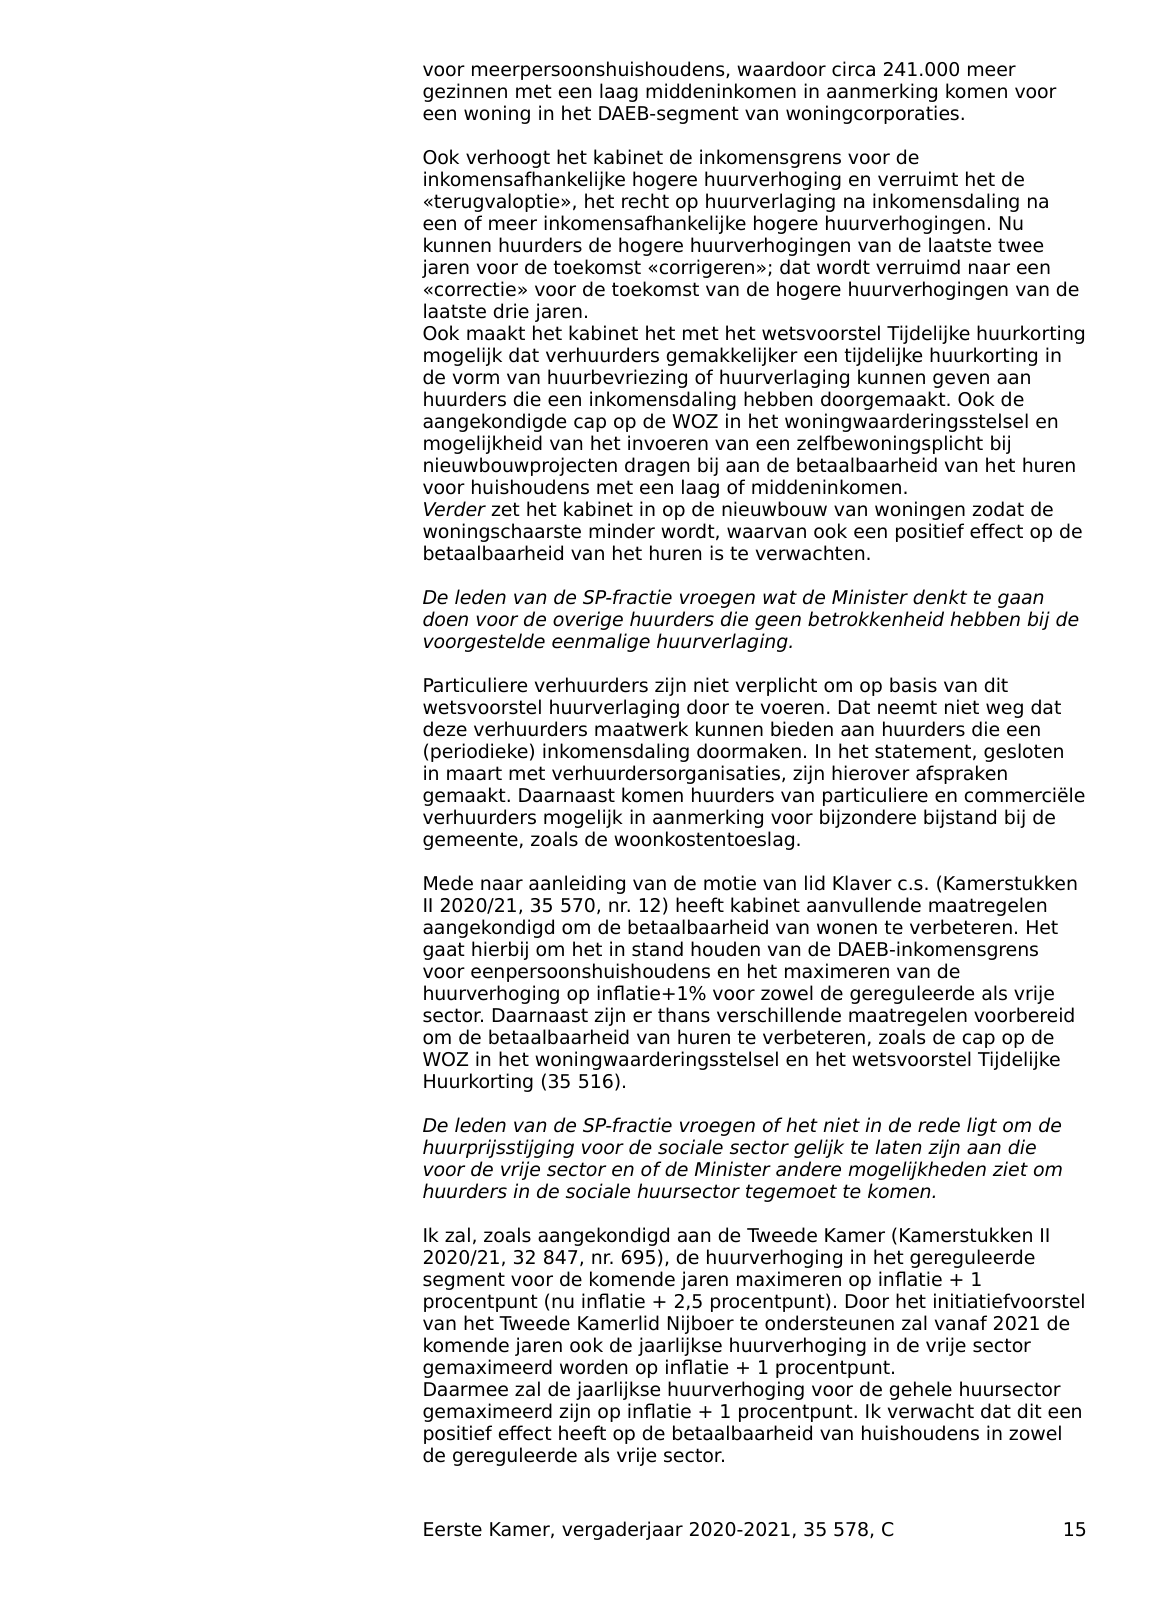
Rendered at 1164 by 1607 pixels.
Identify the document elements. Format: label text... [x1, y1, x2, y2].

text Verder zet het kabinet in op de nieuwbouw van woningen zodat de woningschaarste minder wordt, waarvan ook een positief effect op de betaalbaarheid van het huren is te verwachten. [422, 499, 1087, 565]
text De leden van de SP-fractie vroegen of het niet in de rede ligt om de huurprijsstijging voor de sociale sector gelijk te laten zijn aan die voor de vrije sector en of de Minister andere mogelijkheden ziet om huurders in de sociale huursector tegemoet te komen. [422, 1115, 1087, 1203]
text Ook maakt het kabinet het met het wetsvoorstel Tijdelijke huurkorting mogelijk dat verhuurders gemakkelijker een tijdelijke huurkorting in de vorm van huurbevriezing of huurverlaging kunnen geven aan huurders die een inkomensdaling hebben doorgemaakt. Ook de aangekondigde cap op de WOZ in het woningwaarderingsstelsel en mogelijkheid van het invoeren van een zelfbewoningsplicht bij nieuwbouwprojecten dragen bij aan de betaalbaarheid van het huren voor huishoudens met een laag of middeninkomen. [422, 323, 1087, 499]
text Ook verhoogt het kabinet de inkomensgrens voor de inkomensafhankelijke hogere huurverhoging en verruimt het de «terugvaloptie», het recht op huurverlaging na inkomensdaling na een of meer inkomensafhankelijke hogere huurverhogingen. Nu kunnen huurders de hogere huurverhogingen van de laatste twee jaren voor de toekomst «corrigeren»; dat wordt verruimd naar een «correctie» voor de toekomst van de hogere huurverhogingen van de laatste drie jaren. [422, 147, 1087, 323]
text Ik zal, zoals aangekondigd aan de Tweede Kamer (Kamerstukken II 2020/21, 32 847, nr. 695), de huurverhoging in het gereguleerde segment voor de komende jaren maximeren op inflatie + 1 procentpunt (nu inflatie + 2,5 procentpunt). Door het initiatiefvoorstel van het Tweede Kamerlid Nijboer te ondersteunen zal vanaf 2021 de komende jaren ook de jaarlijkse huurverhoging in de vrije sector gemaximeerd worden op inflatie + 1 procentpunt. [422, 1225, 1087, 1379]
text De leden van de SP-fractie vroegen wat de Minister denkt te gaan doen voor de overige huurders die geen betrokkenheid hebben bij de voorgestelde eenmalige huurverlaging. [422, 587, 1087, 653]
text voor meerpersoonshuishoudens, waardoor circa 241.000 meer gezinnen met een laag middeninkomen in aanmerking komen voor een woning in het DAEB-segment van woningcorporaties. [422, 59, 1087, 125]
text Particuliere verhuurders zijn niet verplicht om op basis van dit wetsvoorstel huurverlaging door te voeren. Dat neemt niet weg dat deze verhuurders maatwerk kunnen bieden aan huurders die een (periodieke) inkomensdaling doormaken. In het statement, gesloten in maart met verhuurdersorganisaties, zijn hierover afspraken gemaakt. Daarnaast komen huurders van particuliere en commerciële verhuurders mogelijk in aanmerking voor bijzondere bijstand bij de gemeente, zoals de woonkostentoeslag. [422, 675, 1087, 851]
text Mede naar aanleiding van de motie van lid Klaver c.s. (Kamerstukken II 2020/21, 35 570, nr. 12) heeft kabinet aanvullende maatregelen aangekondigd om de betaalbaarheid van wonen te verbeteren. Het gaat hierbij om het in stand houden van de DAEB-inkomensgrens voor eenpersoonshuishoudens en het maximeren van de huurverhoging op inflatie+1% voor zowel de gereguleerde als vrije sector. Daarnaast zijn er thans verschillende maatregelen voorbereid om de betaalbaarheid van huren te verbeteren, zoals de cap op de WOZ in het woningwaarderingsstelsel en het wetsvoorstel Tijdelijke Huurkorting (35 516). [422, 873, 1087, 1093]
text Daarmee zal de jaarlijkse huurverhoging voor de gehele huursector gemaximeerd zijn op inflatie + 1 procentpunt. Ik verwacht dat dit een positief effect heeft op de betaalbaarheid van huishoudens in zowel de gereguleerde als vrije sector. [422, 1379, 1087, 1467]
